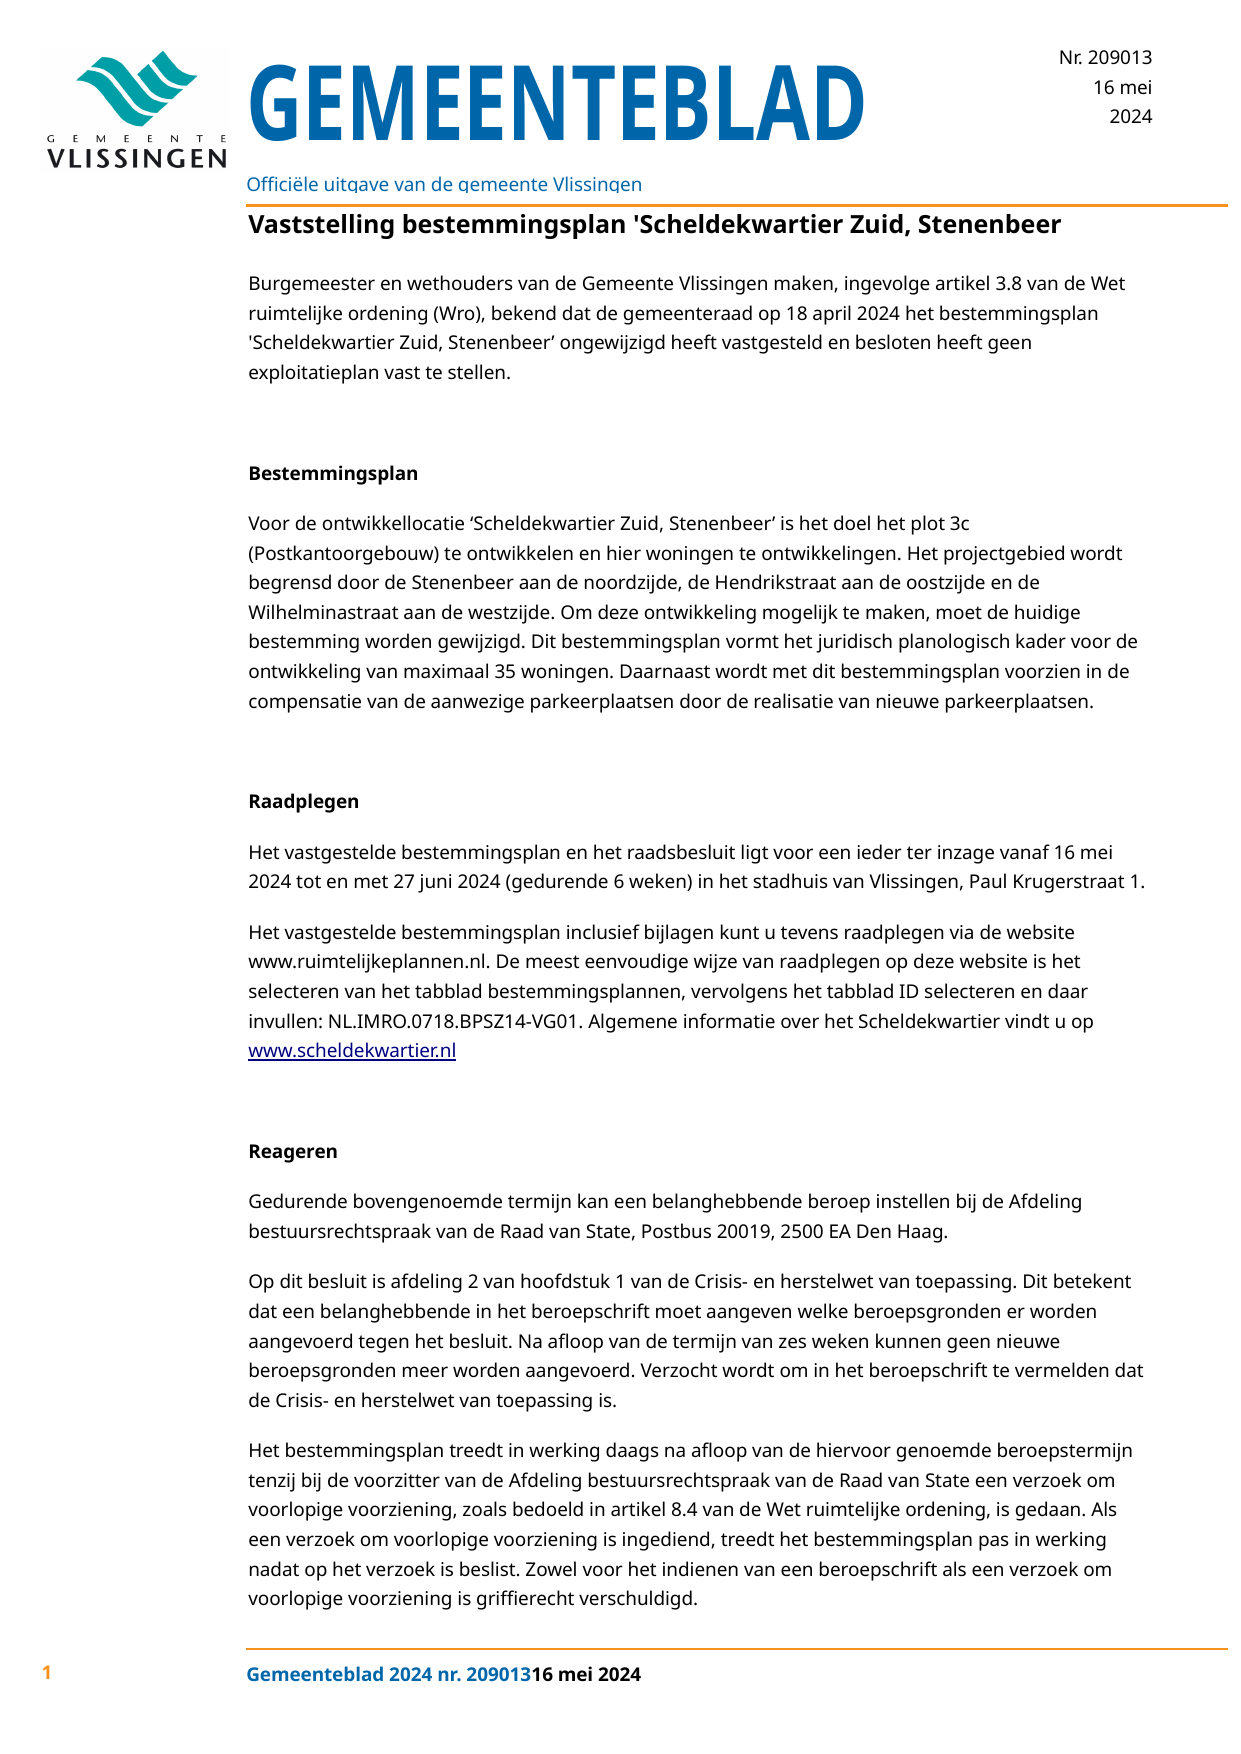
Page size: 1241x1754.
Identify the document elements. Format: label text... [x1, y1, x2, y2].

text Het vastgestelde bestemmingsplan inclusief bijlagen kunt u tevens raadplegen via de website www.ruimtelijkeplannen.nl. De meest eenvoudige wijze van raadplegen op deze website is het selecteren van het tabblad bestemmingsplannen, vervolgens het tabblad ID selecteren en daar invullen: NL.IMRO.0718.BPSZ14-VG01. Algemene informatie over het Scheldekwartier vindt u op www.scheldekwartier.nl [248, 919, 1152, 1063]
text Bestemmingsplan [248, 460, 1152, 486]
text Op dit besluit is afdeling 2 van hoofdstuk 1 van de Crisis- en herstelwet van toepassing. Dit betekent dat een belanghebbende in het beroepschrift moet aangeven welke beroepsgronden er worden aangevoerd tegen het besluit. Na afloop van de termijn van zes weken kunnen geen nieuwe beroepsgronden meer worden aangevoerd. Verzocht wordt om in het beroepschrift te vermelden dat de Crisis- en herstelwet van toepassing is. [248, 1269, 1152, 1413]
text Vaststelling bestemmingsplan 'Scheldekwartier Zuid, Stenenbeer [248, 207, 1152, 241]
picture [41, 47, 231, 172]
text Burgemeester en wethouders van de Gemeente Vlissingen maken, ingevolge artikel 3.8 van de Wet ruimtelijke ordening (Wro), bekend dat de gemeenteraad op 18 april 2024 het bestemmingsplan 'Scheldekwartier Zuid, Stenenbeer’ ongewijzigd heeft vastgesteld en besloten heeft geen exploitatieplan vast te stellen. [248, 270, 1152, 385]
text Reageren [248, 1138, 1152, 1164]
text Raadplegen [248, 789, 1152, 814]
text Het bestemmingsplan treedt in werking daags na afloop van de hiervoor genoemde beroepstermijn tenzij bij de voorzitter van de Afdeling bestuursrechtspraak van de Raad van State een verzoek om voorlopige voorziening, zoals bedoeld in artikel 8.4 van de Wet ruimtelijke ordening, is gedaan. Als een verzoek om voorlopige voorziening is ingediend, treedt het bestemmingsplan pas in werking nadat op het verzoek is beslist. Zowel voor het indienen van een beroepschrift als een verzoek om voorlopige voorziening is griffierecht verschuldigd. [248, 1437, 1152, 1611]
text Het vastgestelde bestemmingsplan en het raadsbesluit ligt voor een ieder ter inzage vanaf 16 mei 2024 tot en met 27 juni 2024 (gedurende 6 weken) in het stadhuis van Vlissingen, Paul Krugerstraat 1. [248, 839, 1152, 894]
text Gedurende bovengenoemde termijn kan een belanghebbende beroep instellen bij de Afdeling bestuursrechtspraak van de Raad van State, Postbus 20019, 2500 EA Den Haag. [248, 1189, 1152, 1244]
text Voor de ontwikkellocatie ‘Scheldekwartier Zuid, Stenenbeer’ is het doel het plot 3c (Postkantoorgebouw) te ontwikkelen en hier woningen te ontwikkelingen. Het projectgebied wordt begrensd door de Stenenbeer aan de noordzijde, de Hendrikstraat aan de oostzijde en de Wilhelminastraat aan de westzijde. Om deze ontwikkeling mogelijk te maken, moet de huidige bestemming worden gewijzigd. Dit bestemmingsplan vormt het juridisch planologisch kader voor de ontwikkeling van maximaal 35 woningen. Daarnaast wordt met dit bestemmingsplan voorzien in de compensatie van de aanwezige parkeerplaatsen door de realisatie van nieuwe parkeerplaatsen. [248, 510, 1152, 713]
